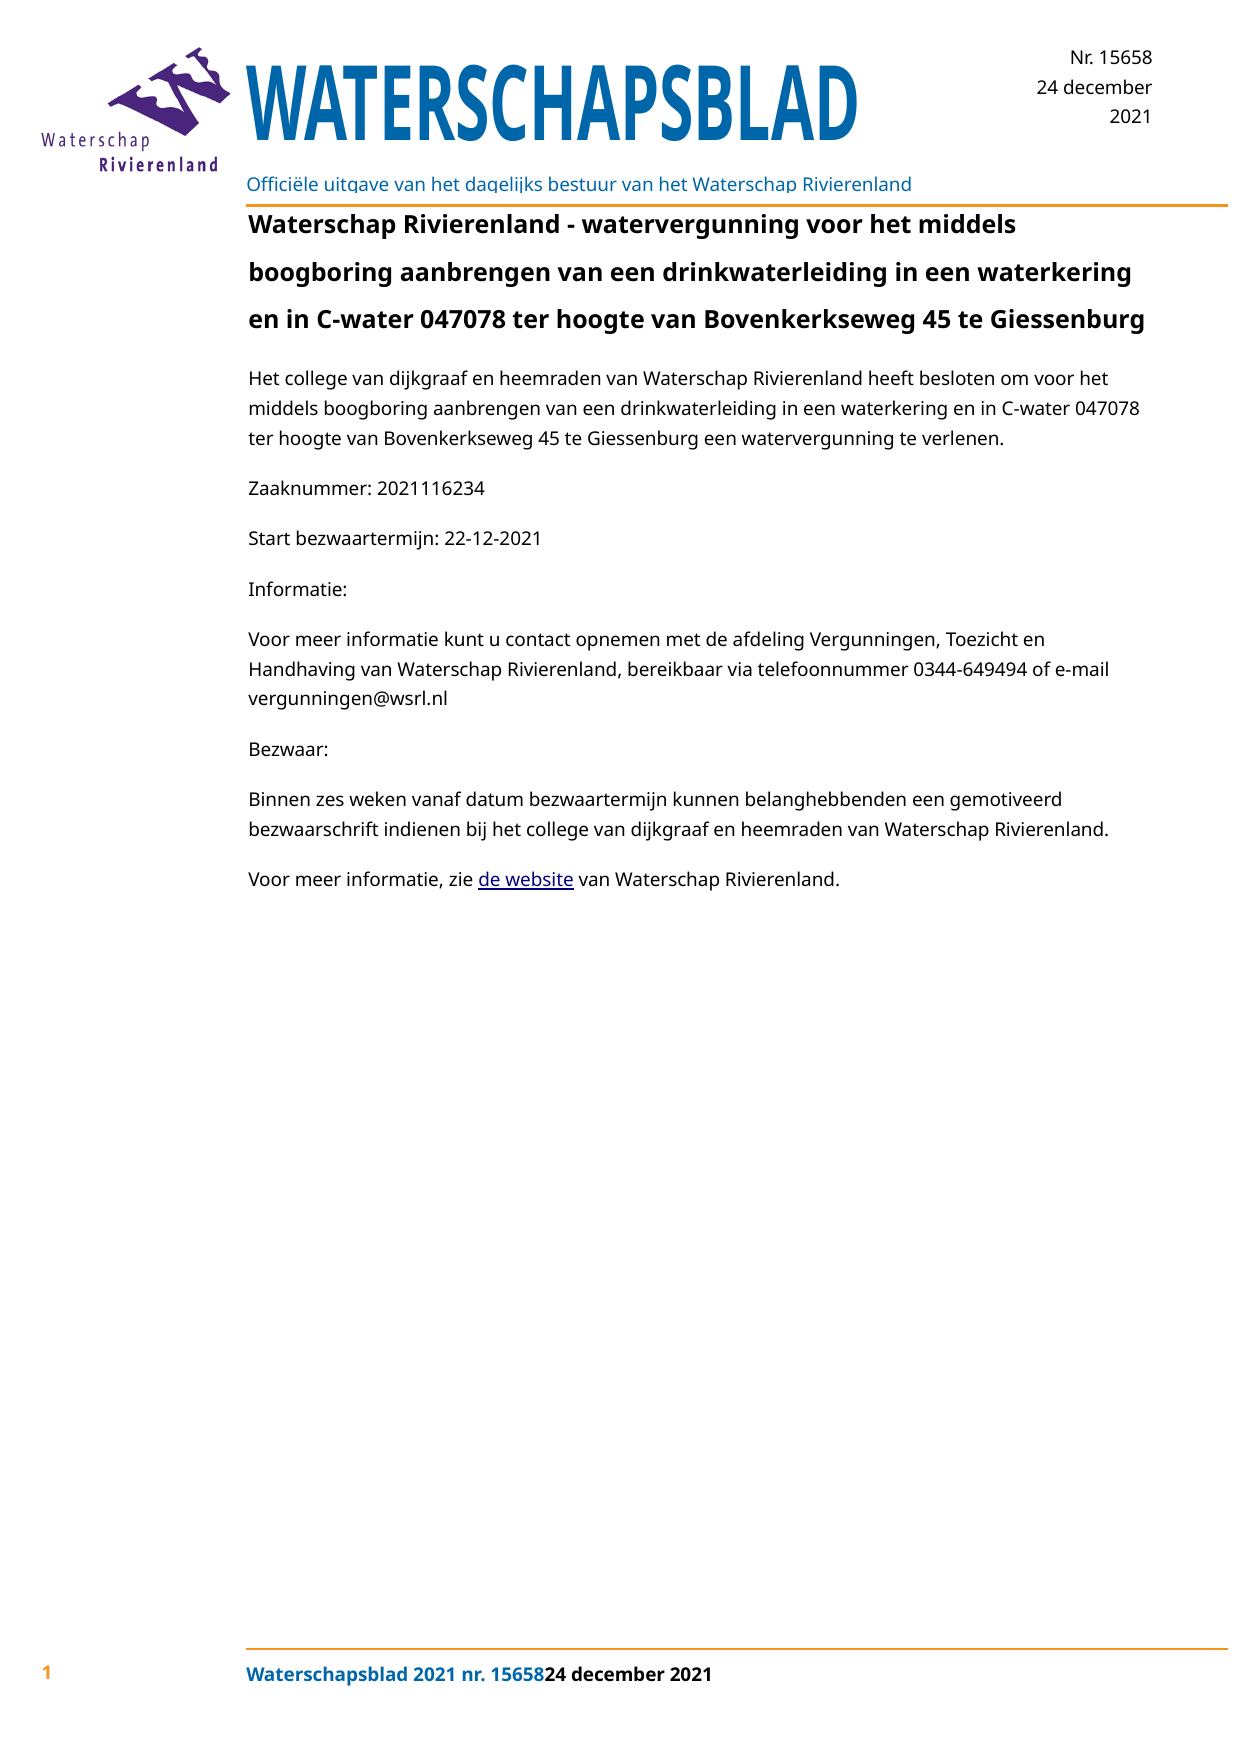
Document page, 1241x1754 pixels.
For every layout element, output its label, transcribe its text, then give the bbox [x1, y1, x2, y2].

text Informatie: [248, 576, 1152, 602]
text Het college van dijkgraaf en heemraden van Waterschap Rivierenland heeft besloten om voor het middels boogboring aanbrengen van een drinkwaterleiding in een waterkering en in C-water 047078 ter hoogte van Bovenkerkseweg 45 te Giessenburg een watervergunning te verlenen. [248, 366, 1152, 450]
text Waterschap Rivierenland - watervergunning voor het middels boogboring aanbrengen van een drinkwaterleiding in een waterkering en in C-water 047078 ter hoogte van Bovenkerkseweg 45 te Giessenburg [248, 207, 1152, 336]
picture [41, 47, 231, 172]
text Voor meer informatie kunt u contact opnemen met de afdeling Vergunningen, Toezicht en Handhaving van Waterschap Rivierenland, bereikbaar via telefoonnummer 0344-649494 of e-mail vergunningen@wsrl.nl [248, 626, 1152, 711]
text Zaaknummer: 2021116234 [248, 475, 1152, 501]
text Voor meer informatie, zie de website van Waterschap Rivierenland. [248, 866, 1152, 892]
text Bezwaar: [248, 736, 1152, 762]
text Start bezwaartermijn: 22-12-2021 [248, 526, 1152, 551]
text Binnen zes weken vanaf datum bezwaartermijn kunnen belanghebbenden een gemotiveerd bezwaarschrift indienen bij het college van dijkgraaf en heemraden van Waterschap Rivierenland. [248, 786, 1152, 842]
